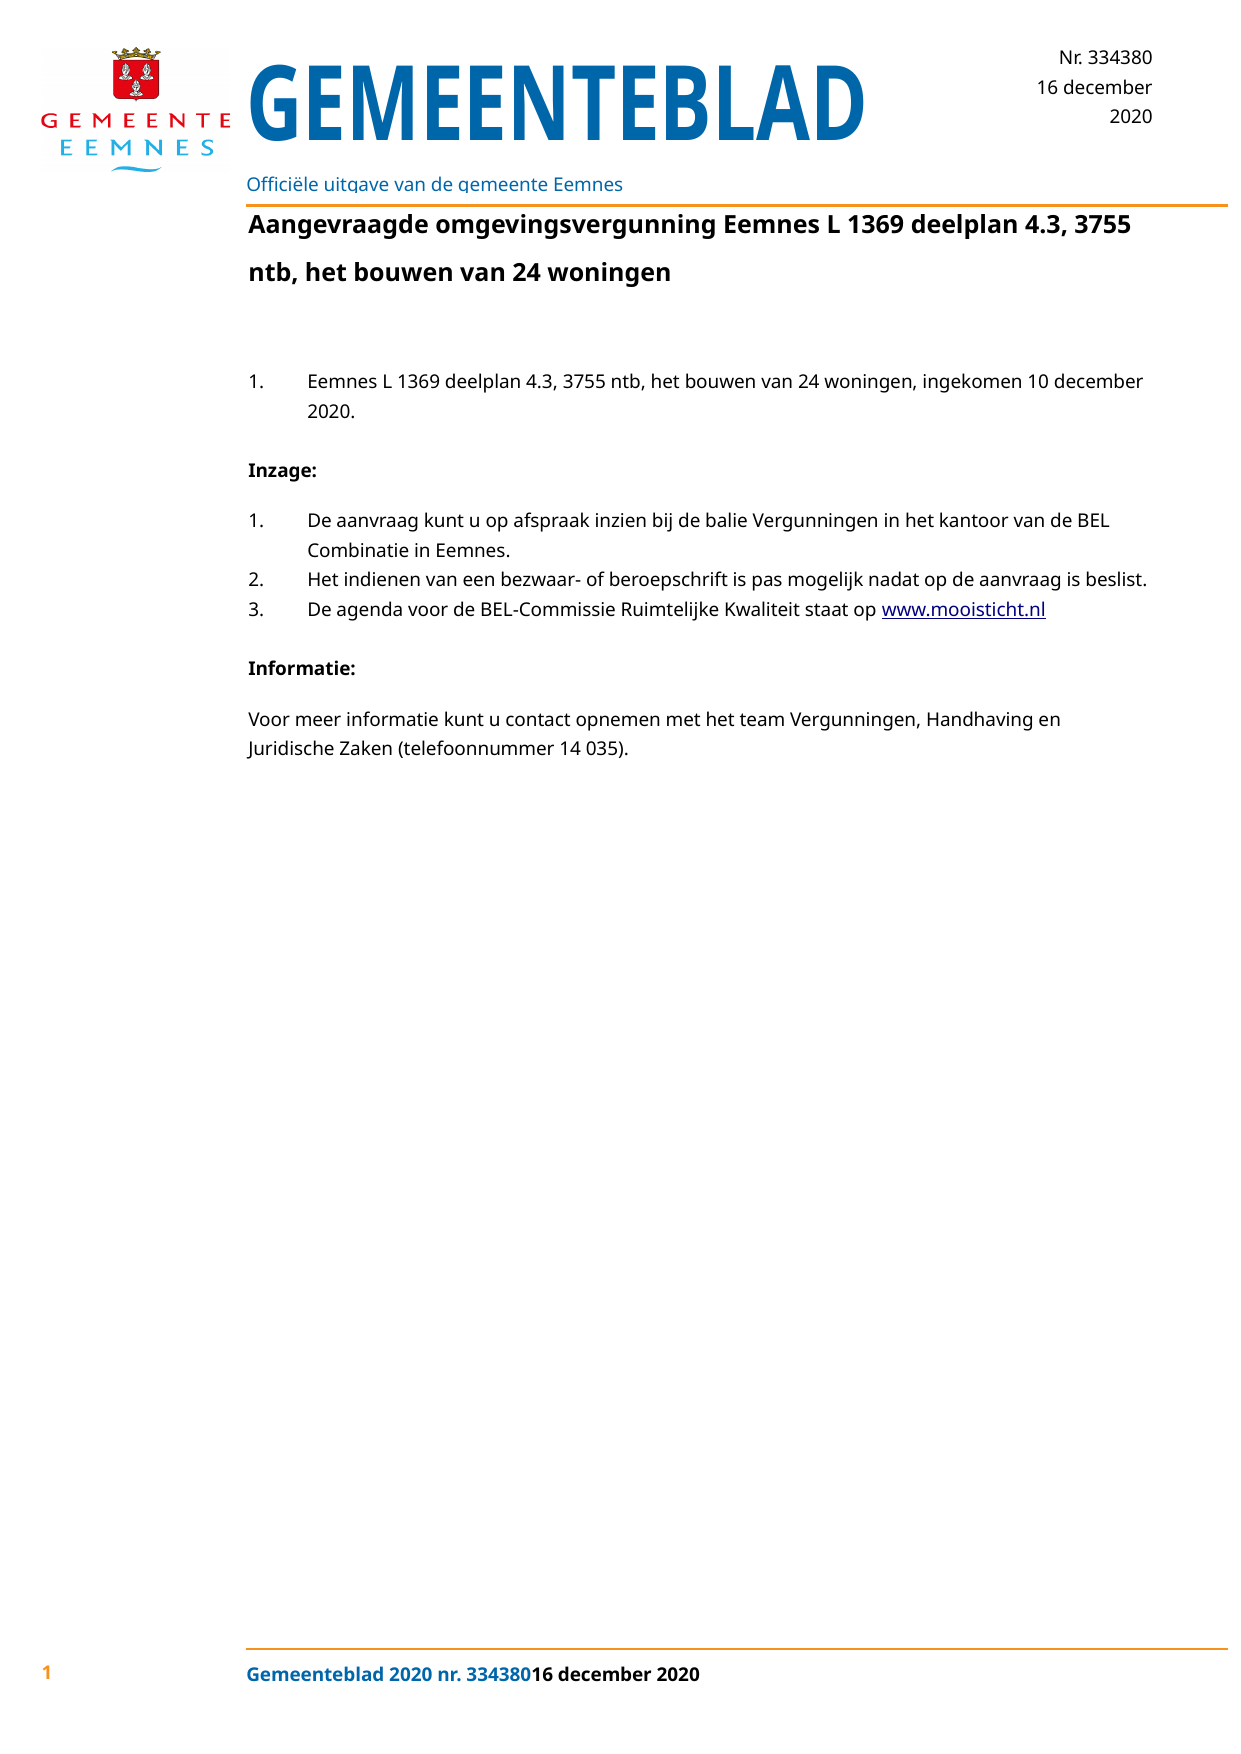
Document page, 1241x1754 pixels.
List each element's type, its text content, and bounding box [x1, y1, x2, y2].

text Informatie: [248, 655, 1152, 681]
text Voor meer informatie kunt u contact opnemen met het team Vergunningen, Handhaving en Juridische Zaken (telefoonnummer 14 035). [248, 706, 1152, 761]
list Het indienen van een bezwaar- of beroepschrift is pas mogelijk nadat op de aanvraag is beslist. [248, 567, 1152, 592]
list De aanvraag kunt u op afspraak inzien bij de balie Vergunningen in het kantoor van de BEL Combinatie in Eemnes. [248, 507, 1152, 563]
text Inzage: [248, 457, 1152, 483]
list De agenda voor de BEL-Commissie Ruimtelijke Kwaliteit staat op www.mooisticht.nl [248, 596, 1152, 622]
picture [41, 47, 231, 172]
list Eemnes L 1369 deelplan 4.3, 3755 ntb, het bouwen van 24 woningen, ingekomen 10 december 2020. [248, 368, 1152, 424]
text Aangevraagde omgevingsvergunning Eemnes L 1369 deelplan 4.3, 3755 ntb, het bouwen van 24 woningen [248, 207, 1152, 288]
